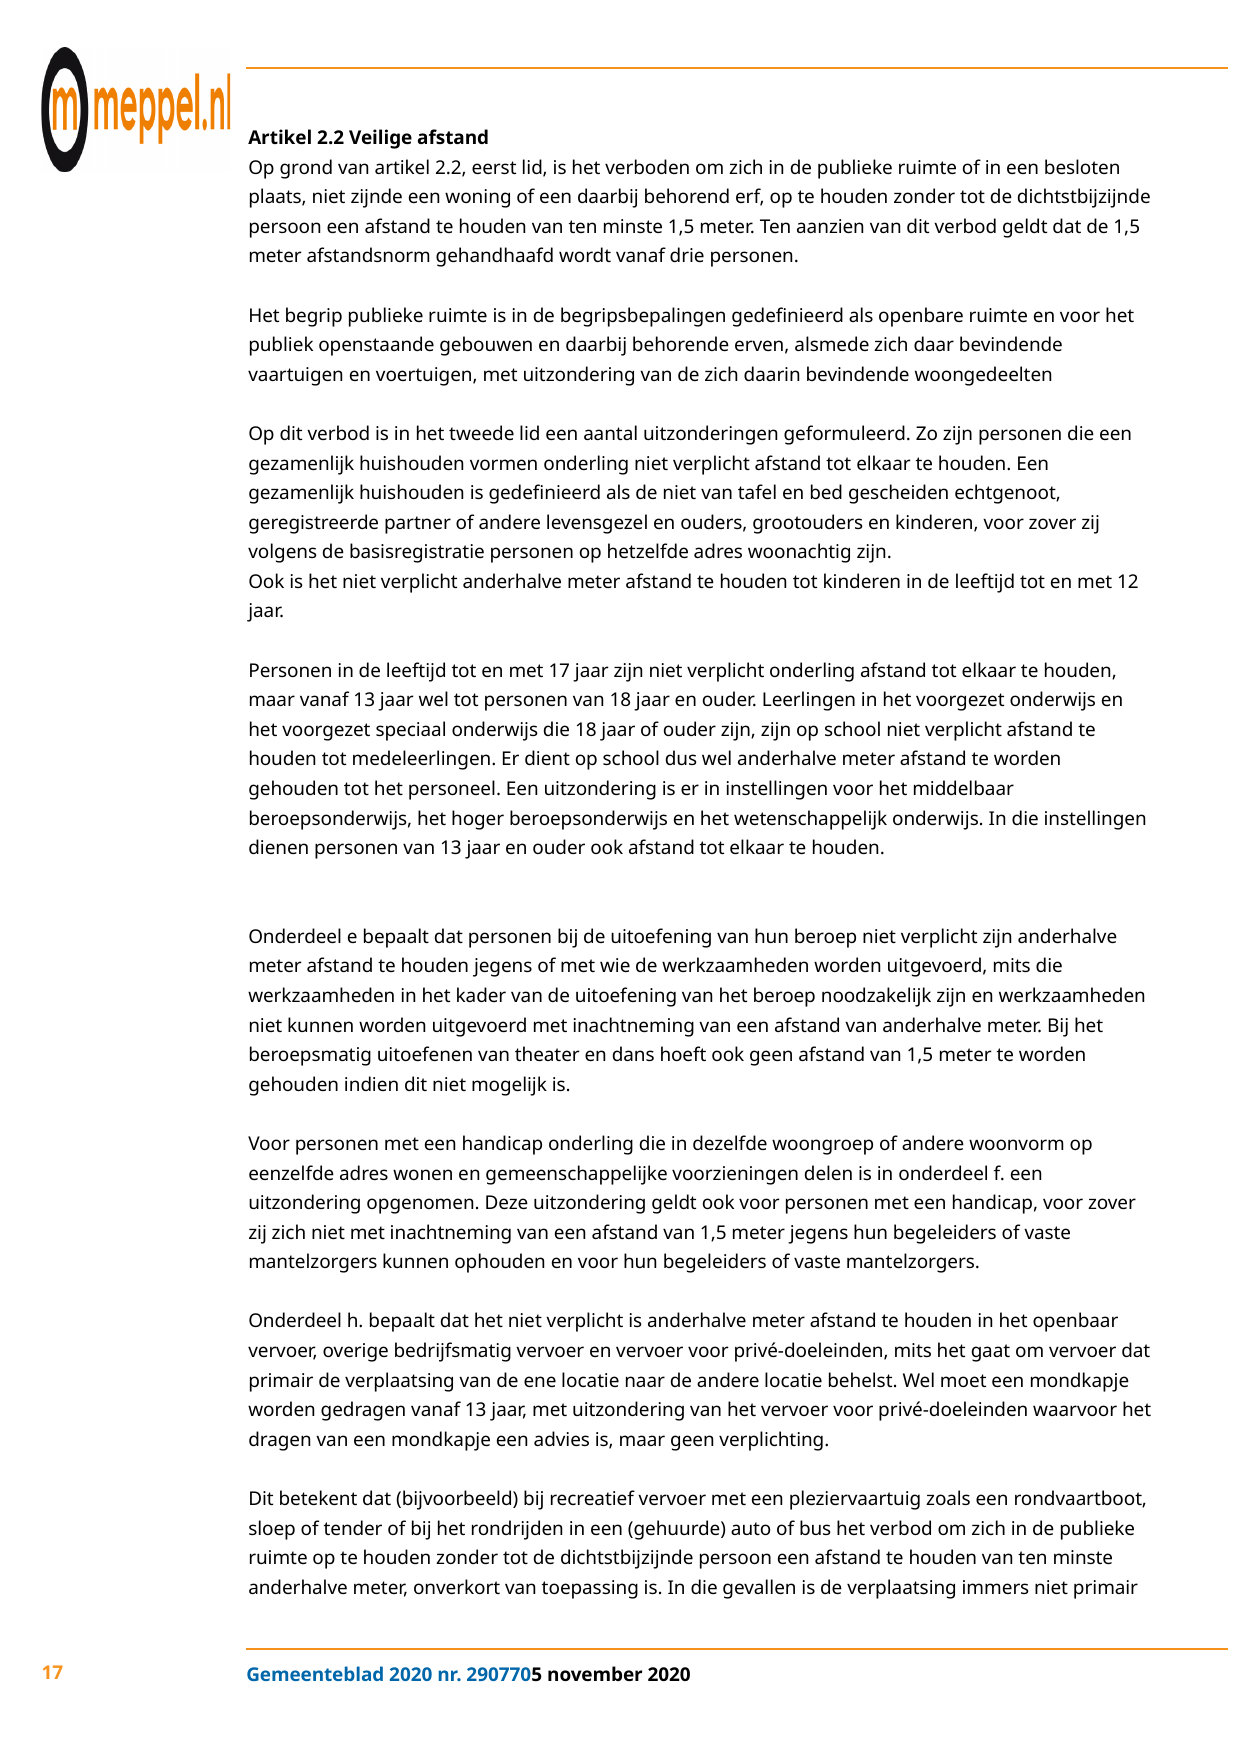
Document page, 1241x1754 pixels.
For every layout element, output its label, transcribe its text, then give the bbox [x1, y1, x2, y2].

text Op dit verbod is in het tweede lid een aantal uitzonderingen geformuleerd. Zo zijn personen die een gezamenlijk huishouden vormen onderling niet verplicht afstand tot elkaar te houden. Een gezamenlijk huishouden is gedefinieerd als de niet van tafel en bed gescheiden echtgenoot, geregistreerde partner of andere levensgezel en ouders, grootouders en kinderen, voor zover zij volgens de basisregistratie personen op hetzelfde adres woonachtig zijn. [248, 420, 1152, 564]
text Ook is het niet verplicht anderhalve meter afstand te houden tot kinderen in de leeftijd tot en met 12 jaar. [248, 568, 1152, 623]
text Voor personen met een handicap onderling die in dezelfde woongroep of andere woonvorm op eenzelfde adres wonen en gemeenschappelijke voorzieningen delen is in onderdeel f. een uitzondering opgenomen. Deze uitzondering geldt ook voor personen met een handicap, voor zover zij zich niet met inachtneming van een afstand van 1,5 meter jegens hun begeleiders of vaste mantelzorgers kunnen ophouden en voor hun begeleiders of vaste mantelzorgers. [248, 1130, 1152, 1274]
text Het begrip publieke ruimte is in de begripsbepalingen gedefinieerd als openbare ruimte en voor het publiek openstaande gebouwen en daarbij behorende erven, alsmede zich daar bevindende vaartuigen en voertuigen, met uitzondering van de zich daarin bevindende woongedeelten [248, 302, 1152, 387]
picture [41, 47, 231, 172]
text Onderdeel e bepaalt dat personen bij de uitoefening van hun beroep niet verplicht zijn anderhalve meter afstand te houden jegens of met wie de werkzaamheden worden uitgevoerd, mits die werkzaamheden in het kader van de uitoefening van het beroep noodzakelijk zijn en werkzaamheden niet kunnen worden uitgevoerd met inachtneming van een afstand van anderhalve meter. Bij het beroepsmatig uitoefenen van theater en dans hoeft ook geen afstand van 1,5 meter te worden gehouden indien dit niet mogelijk is. [248, 923, 1152, 1097]
text Artikel 2.2 Veilige afstand [248, 124, 1152, 150]
text Onderdeel h. bepaalt dat het niet verplicht is anderhalve meter afstand te houden in het openbaar vervoer, overige bedrijfsmatig vervoer en vervoer voor privé-doeleinden, mits het gaat om vervoer dat primair de verplaatsing van de ene locatie naar de andere locatie behelst. Wel moet een mondkapje worden gedragen vanaf 13 jaar, met uitzondering van het vervoer voor privé-doeleinden waarvoor het dragen van een mondkapje een advies is, maar geen verplichting. [248, 1308, 1152, 1452]
text Op grond van artikel 2.2, eerst lid, is het verboden om zich in de publieke ruimte of in een besloten plaats, niet zijnde een woning of een daarbij behorend erf, op te houden zonder tot de dichtstbijzijnde persoon een afstand te houden van ten minste 1,5 meter. Ten aanzien van dit verbod geldt dat de 1,5 meter afstandsnorm gehandhaafd wordt vanaf drie personen. [248, 154, 1152, 268]
text Personen in de leeftijd tot en met 17 jaar zijn niet verplicht onderling afstand tot elkaar te houden, maar vanaf 13 jaar wel tot personen van 18 jaar en ouder. Leerlingen in het voorgezet onderwijs en het voorgezet speciaal onderwijs die 18 jaar of ouder zijn, zijn op school niet verplicht afstand te houden tot medeleerlingen. Er dient op school dus wel anderhalve meter afstand te worden gehouden tot het personeel. Een uitzondering is er in instellingen voor het middelbaar beroepsonderwijs, het hoger beroepsonderwijs en het wetenschappelijk onderwijs. In die instellingen dienen personen van 13 jaar en ouder ook afstand tot elkaar te houden. [248, 657, 1152, 860]
text Dit betekent dat (bijvoorbeeld) bij recreatief vervoer met een pleziervaartuig zoals een rondvaartboot, sloep of tender of bij het rondrijden in een (gehuurde) auto of bus het verbod om zich in de publieke ruimte op te houden zonder tot de dichtstbijzijnde persoon een afstand te houden van ten minste anderhalve meter, onverkort van toepassing is. In die gevallen is de verplaatsing immers niet primair [248, 1485, 1152, 1600]
